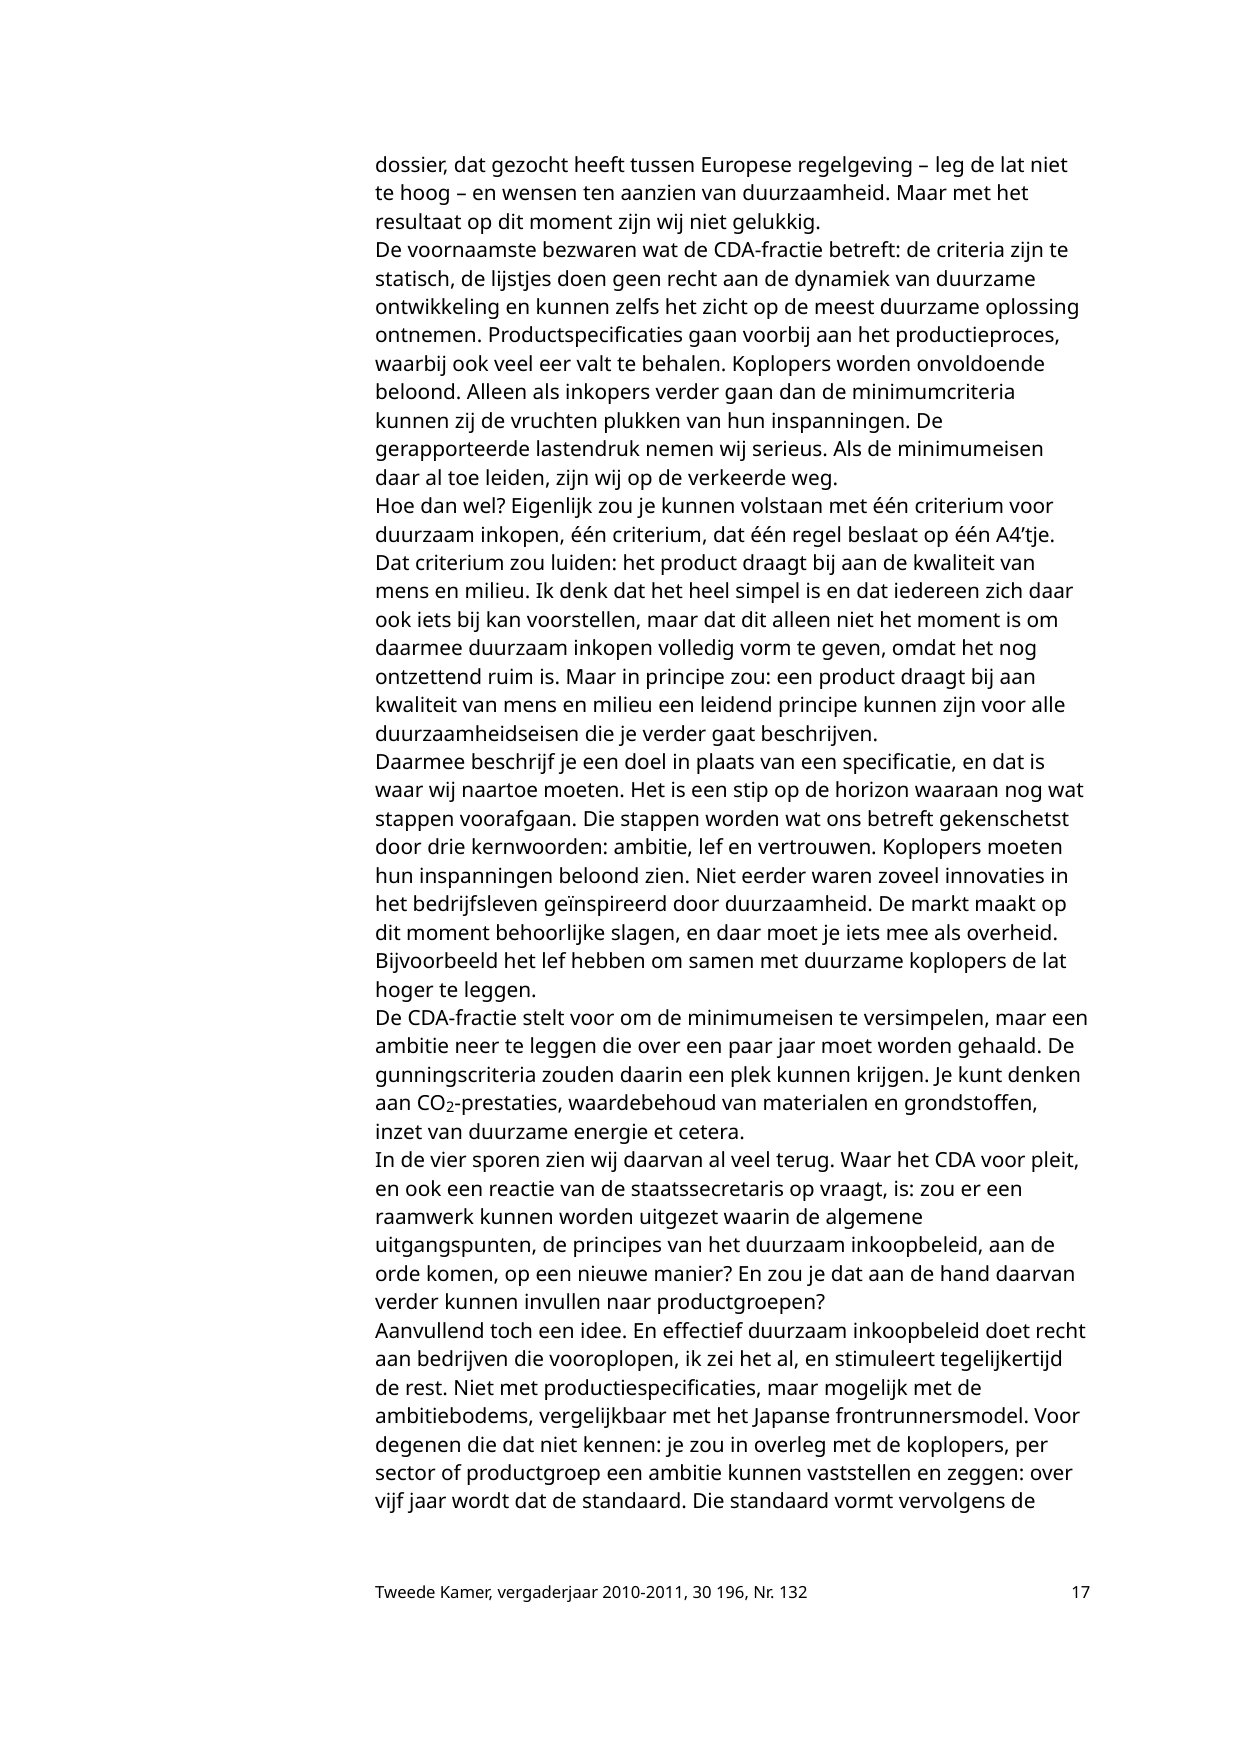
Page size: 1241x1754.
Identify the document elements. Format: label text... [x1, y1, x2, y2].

text In de vier sporen zien wij daarvan al veel terug. Waar het CDA voor pleit, en ook een reactie van de staatssecretaris op vraagt, is: zou er een raamwerk kunnen worden uitgezet waarin de algemene uitgangspunten, de principes van het duurzaam inkoopbeleid, aan de orde komen, op een nieuwe manier? En zou je dat aan de hand daarvan verder kunnen invullen naar productgroepen? [375, 1145, 1090, 1316]
text De CDA-fractie stelt voor om de minimumeisen te versimpelen, maar een ambitie neer te leggen die over een paar jaar moet worden gehaald. De gunningscriteria zouden daarin een plek kunnen krijgen. Je kunt denken aan CO2-prestaties, waardebehoud van materialen en grondstoffen, inzet van duurzame energie et cetera. [375, 1003, 1090, 1145]
text De voornaamste bezwaren wat de CDA-fractie betreft: de criteria zijn te statisch, de lijstjes doen geen recht aan de dynamiek van duurzame ontwikkeling en kunnen zelfs het zicht op de meest duurzame oplossing ontnemen. Productspecificaties gaan voorbij aan het productieproces, waarbij ook veel eer valt te behalen. Koplopers worden onvoldoende beloond. Alleen als inkopers verder gaan dan de minimumcriteria kunnen zij de vruchten plukken van hun inspanningen. De gerapporteerde lastendruk nemen wij serieus. Als de minimumeisen daar al toe leiden, zijn wij op de verkeerde weg. [375, 235, 1090, 491]
text Daarmee beschrijf je een doel in plaats van een specificatie, en dat is waar wij naartoe moeten. Het is een stip op de horizon waaraan nog wat stappen voorafgaan. Die stappen worden wat ons betreft gekenschetst door drie kernwoorden: ambitie, lef en vertrouwen. Koplopers moeten hun inspanningen beloond zien. Niet eerder waren zoveel innovaties in het bedrijfsleven geïnspireerd door duurzaamheid. De markt maakt op dit moment behoorlijke slagen, en daar moet je iets mee als overheid. Bijvoorbeeld het lef hebben om samen met duurzame koplopers de lat hoger te leggen. [375, 747, 1090, 1003]
text Aanvullend toch een idee. En effectief duurzaam inkoopbeleid doet recht aan bedrijven die vooroplopen, ik zei het al, en stimuleert tegelijkertijd de rest. Niet met productiespecificaties, maar mogelijk met de ambitiebodems, vergelijkbaar met het Japanse frontrunnersmodel. Voor degenen die dat niet kennen: je zou in overleg met de koplopers, per sector of productgroep een ambitie kunnen vaststellen en zeggen: over vijf jaar wordt dat de standaard. Die standaard vormt vervolgens de [375, 1316, 1090, 1515]
text dossier, dat gezocht heeft tussen Europese regelgeving – leg de lat niet te hoog – en wensen ten aanzien van duurzaamheid. Maar met het resultaat op dit moment zijn wij niet gelukkig. [375, 150, 1090, 235]
text Hoe dan wel? Eigenlijk zou je kunnen volstaan met één criterium voor duurzaam inkopen, één criterium, dat één regel beslaat op één A4’tje. Dat criterium zou luiden: het product draagt bij aan de kwaliteit van mens en milieu. Ik denk dat het heel simpel is en dat iedereen zich daar ook iets bij kan voorstellen, maar dat dit alleen niet het moment is om daarmee duurzaam inkopen volledig vorm te geven, omdat het nog ontzettend ruim is. Maar in principe zou: een product draagt bij aan kwaliteit van mens en milieu een leidend principe kunnen zijn voor alle duurzaamheidseisen die je verder gaat beschrijven. [375, 491, 1090, 747]
